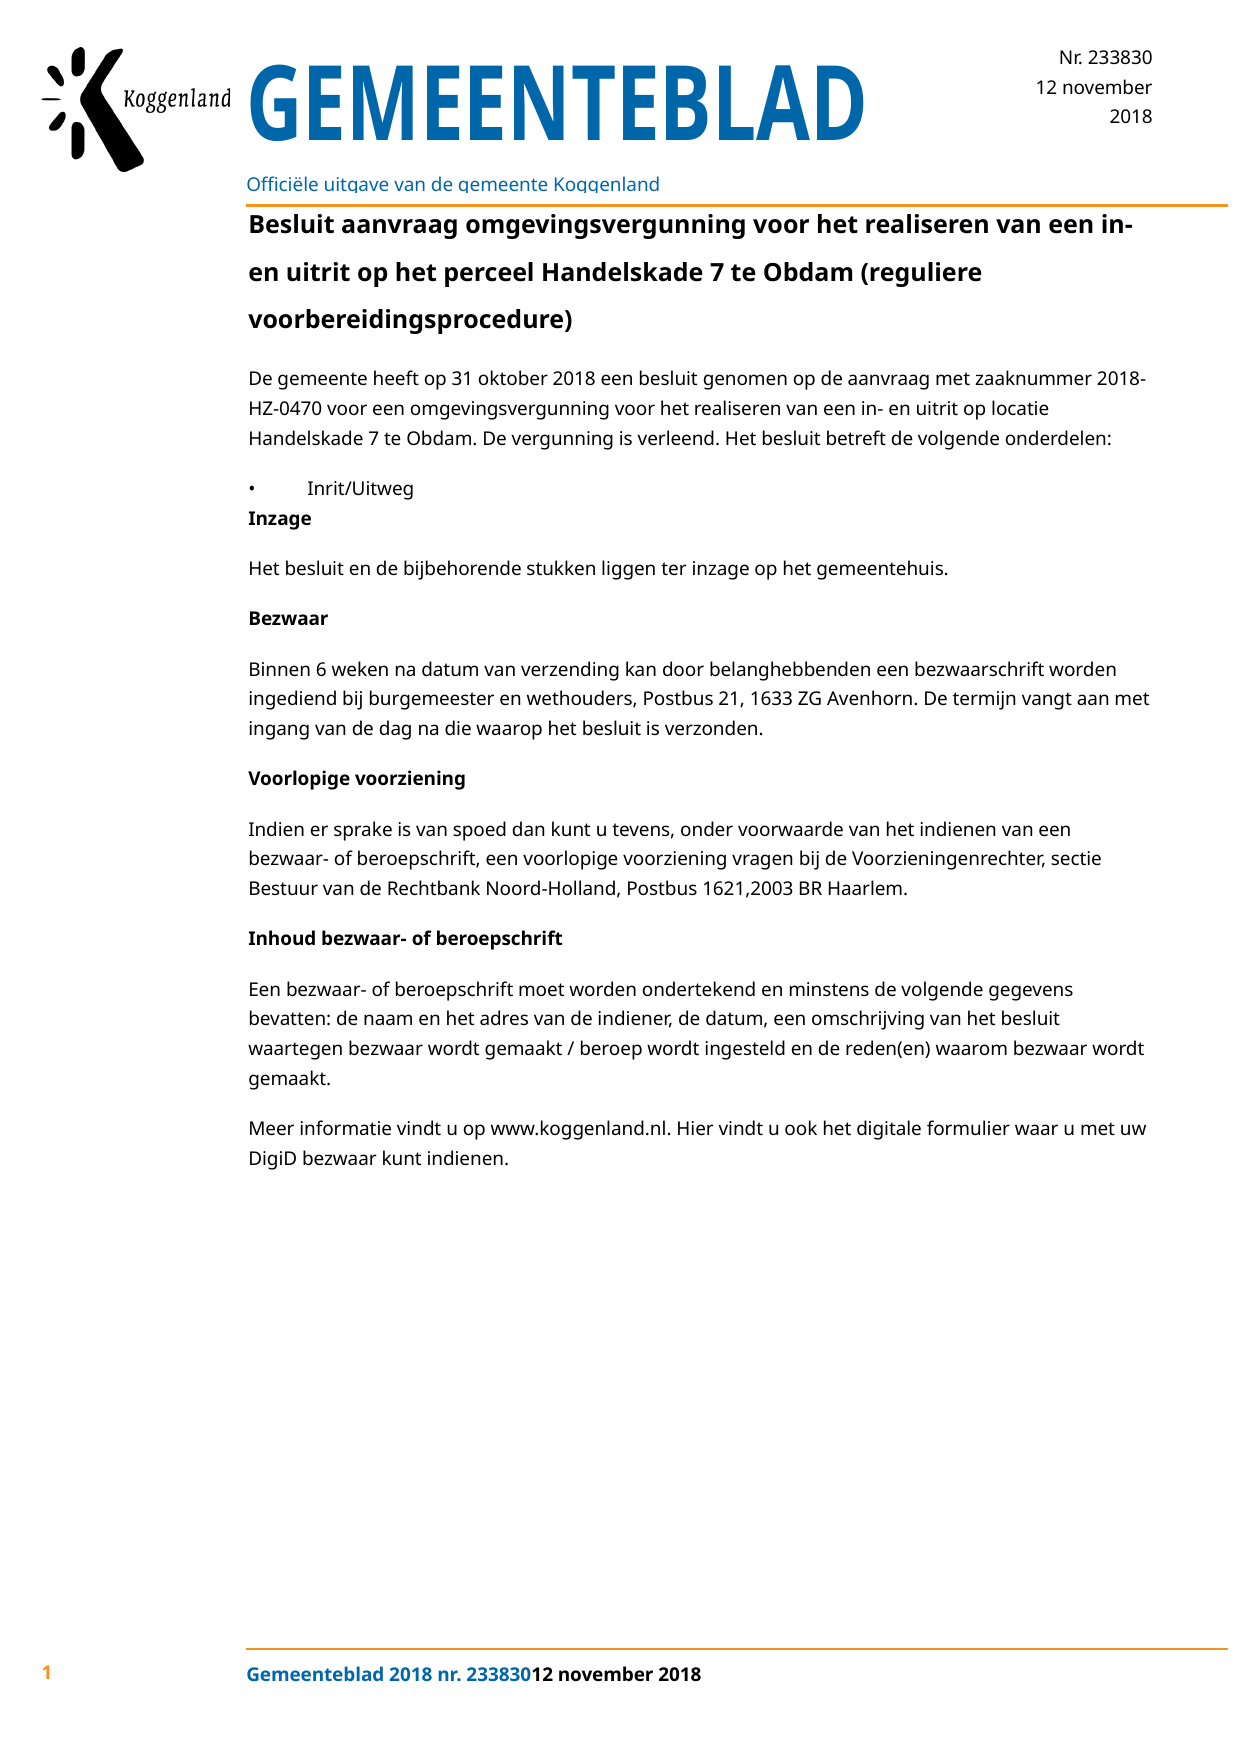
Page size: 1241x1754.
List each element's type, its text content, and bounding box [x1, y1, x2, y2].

picture [41, 47, 231, 172]
text Indien er sprake is van spoed dan kunt u tevens, onder voorwaarde van het indienen van een bezwaar- of beroepschrift, een voorlopige voorziening vragen bij de Voorzieningenrechter, sectie Bestuur van de Rechtbank Noord-Holland, Postbus 1621,2003 BR Haarlem. [248, 816, 1152, 901]
list Inrit/Uitweg [248, 475, 1152, 501]
text Besluit aanvraag omgevingsvergunning voor het realiseren van een in- en uitrit op het perceel Handelskade 7 te Obdam (reguliere voorbereidingsprocedure) [248, 207, 1152, 336]
text De gemeente heeft op 31 oktober 2018 een besluit genomen op de aanvraag met zaaknummer 2018-HZ-0470 voor een omgevingsvergunning voor het realiseren van een in- en uitrit op locatie Handelskade 7 te Obdam. De vergunning is verleend. Het besluit betreft de volgende onderdelen: [248, 366, 1152, 450]
text Een bezwaar- of beroepschrift moet worden ondertekend en minstens de volgende gegevens bevatten: de naam en het adres van de indiener, de datum, een omschrijving van het besluit waartegen bezwaar wordt gemaakt / beroep wordt ingesteld en de reden(en) waarom bezwaar wordt gemaakt. [248, 976, 1152, 1090]
text Meer informatie vindt u op www.koggenland.nl. Hier vindt u ook het digitale formulier waar u met uw DigiD bezwaar kunt indienen. [248, 1115, 1152, 1170]
text Binnen 6 weken na datum van verzending kan door belanghebbenden een bezwaarschrift worden ingediend bij burgemeester en wethouders, Postbus 21, 1633 ZG Avenhorn. De termijn vangt aan met ingang van de dag na die waarop het besluit is verzonden. [248, 656, 1152, 741]
text Inzage [248, 505, 1152, 530]
text Inhoud bezwaar- of beroepschrift [248, 926, 1152, 951]
text Voorlopige voorziening [248, 766, 1152, 791]
text Bezwaar [248, 606, 1152, 631]
text Het besluit en de bijbehorende stukken liggen ter inzage op het gemeentehuis. [248, 555, 1152, 581]
